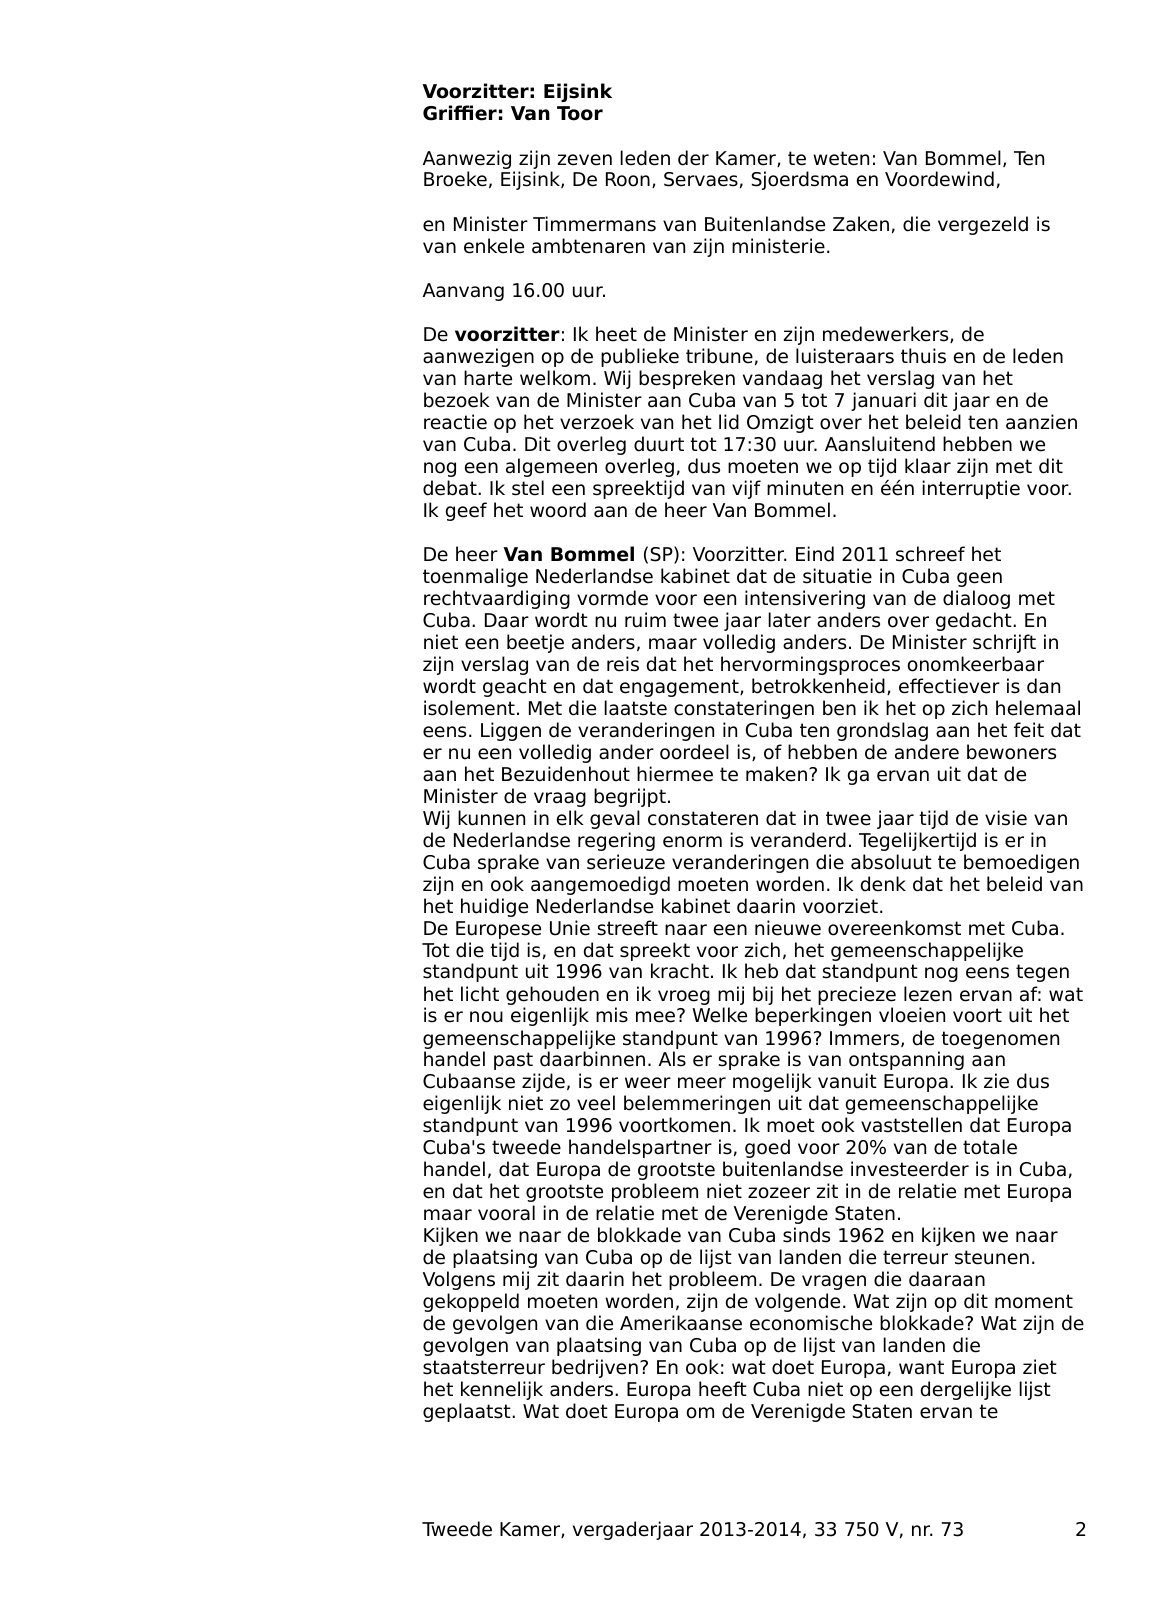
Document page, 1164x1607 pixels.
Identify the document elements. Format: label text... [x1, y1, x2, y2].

text Aanwezig zijn zeven leden der Kamer, te weten: Van Bommel, Ten Broeke, Eijsink, De Roon, Servaes, Sjoerdsma en Voordewind, [422, 147, 1087, 191]
text De heer Van Bommel (SP): Voorzitter. Eind 2011 schreef het toenmalige Nederlandse kabinet dat de situatie in Cuba geen rechtvaardiging vormde voor een intensivering van de dialoog met Cuba. Daar wordt nu ruim twee jaar later anders over gedacht. En niet een beetje anders, maar volledig anders. De Minister schrijft in zijn verslag van de reis dat het hervormingsproces onomkeerbaar wordt geacht en dat engagement, betrokkenheid, effectiever is dan isolement. Met die laatste constateringen ben ik het op zich helemaal eens. Liggen de veranderingen in Cuba ten grondslag aan het feit dat er nu een volledig ander oordeel is, of hebben de andere bewoners aan het Bezuidenhout hiermee te maken? Ik ga ervan uit dat de Minister de vraag begrijpt. [422, 544, 1087, 808]
text Voorzitter: Eijsink [422, 81, 1087, 103]
text De Europese Unie streeft naar een nieuwe overeenkomst met Cuba. Tot die tijd is, en dat spreekt voor zich, het gemeenschappelijke standpunt uit 1996 van kracht. Ik heb dat standpunt nog eens tegen het licht gehouden en ik vroeg mij bij het precieze lezen ervan af: wat is er nou eigenlijk mis mee? Welke beperkingen vloeien voort uit het gemeenschappelijke standpunt van 1996? Immers, de toegenomen handel past daarbinnen. Als er sprake is van ontspanning aan Cubaanse zijde, is er weer meer mogelijk vanuit Europa. Ik zie dus eigenlijk niet zo veel belemmeringen uit dat gemeenschappelijke standpunt van 1996 voortkomen. Ik moet ook vaststellen dat Europa Cuba's tweede handelspartner is, goed voor 20% van de totale handel, dat Europa de grootste buitenlandse investeerder is in Cuba, en dat het grootste probleem niet zozeer zit in de relatie met Europa maar vooral in de relatie met de Verenigde Staten. [422, 917, 1087, 1225]
text Griffier: Van Toor [422, 103, 1087, 125]
text Aanvang 16.00 uur. [422, 280, 1087, 302]
text Kijken we naar de blokkade van Cuba sinds 1962 en kijken we naar de plaatsing van Cuba op de lijst van landen die terreur steunen. Volgens mij zit daarin het probleem. De vragen die daaraan gekoppeld moeten worden, zijn de volgende. Wat zijn op dit moment de gevolgen van die Amerikaanse economische blokkade? Wat zijn de gevolgen van plaatsing van Cuba op de lijst van landen die staatsterreur bedrijven? En ook: wat doet Europa, want Europa ziet het kennelijk anders. Europa heeft Cuba niet op een dergelijke lijst geplaatst. Wat doet Europa om de Verenigde Staten ervan te [422, 1225, 1087, 1423]
text en Minister Timmermans van Buitenlandse Zaken, die vergezeld is van enkele ambtenaren van zijn ministerie. [422, 213, 1087, 257]
text De voorzitter: Ik heet de Minister en zijn medewerkers, de aanwezigen op de publieke tribune, de luisteraars thuis en de leden van harte welkom. Wij bespreken vandaag het verslag van het bezoek van de Minister aan Cuba van 5 tot 7 januari dit jaar en de reactie op het verzoek van het lid Omzigt over het beleid ten aanzien van Cuba. Dit overleg duurt tot 17:30 uur. Aansluitend hebben we nog een algemeen overleg, dus moeten we op tijd klaar zijn met dit debat. Ik stel een spreektijd van vijf minuten en één interruptie voor. Ik geef het woord aan de heer Van Bommel. [422, 324, 1087, 522]
text Wij kunnen in elk geval constateren dat in twee jaar tijd de visie van de Nederlandse regering enorm is veranderd. Tegelijkertijd is er in Cuba sprake van serieuze veranderingen die absoluut te bemoedigen zijn en ook aangemoedigd moeten worden. Ik denk dat het beleid van het huidige Nederlandse kabinet daarin voorziet. [422, 808, 1087, 917]
